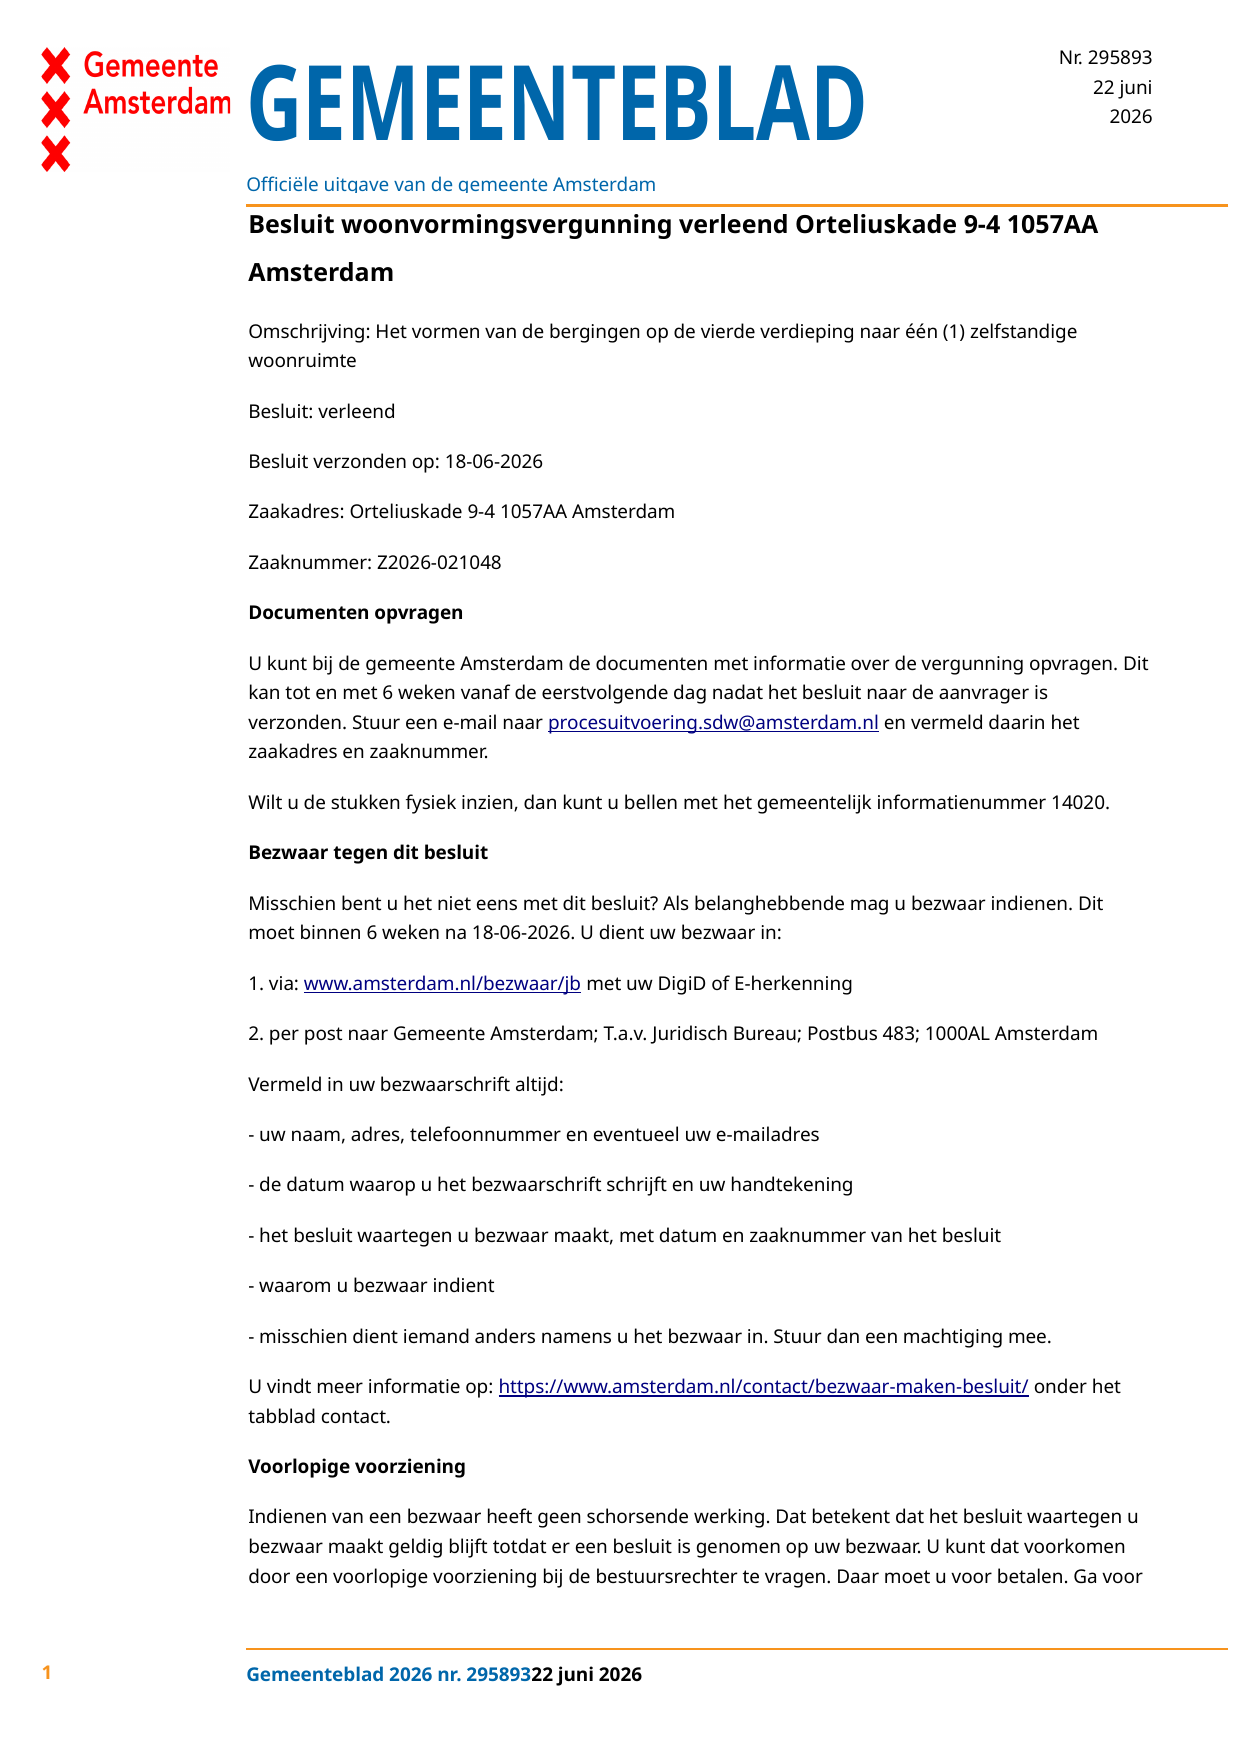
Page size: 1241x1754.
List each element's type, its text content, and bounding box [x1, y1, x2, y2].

text Vermeld in uw bezwaarschrift altijd: [248, 1071, 1152, 1097]
text Bezwaar tegen dit besluit [248, 839, 1152, 865]
text - waarom u bezwaar indient [248, 1272, 1152, 1298]
text Besluit: verleend [248, 398, 1152, 424]
text - misschien dient iemand anders namens u het bezwaar in. Stuur dan een machtiging mee. [248, 1323, 1152, 1349]
text Omschrijving: Het vormen van de bergingen op de vierde verdieping naar één (1) zelfstandige woonruimte [248, 318, 1152, 373]
text U kunt bij de gemeente Amsterdam de documenten met informatie over de vergunning opvragen. Dit kan tot en met 6 weken vanaf de eerstvolgende dag nadat het besluit naar de aanvrager is verzonden. Stuur een e-mail naar procesuitvoering.sdw@amsterdam.nl en vermeld daarin het zaakadres en zaaknummer. [248, 650, 1152, 764]
text Besluit verzonden op: 18-06-2026 [248, 448, 1152, 474]
text - uw naam, adres, telefoonnummer en eventueel uw e-mailadres [248, 1121, 1152, 1147]
text Misschien bent u het niet eens met dit besluit? Als belanghebbende mag u bezwaar indienen. Dit moet binnen 6 weken na 18-06-2026. U dient uw bezwaar in: [248, 890, 1152, 945]
text Indienen van een bezwaar heeft geen schorsende werking. Dat betekent dat het besluit waartegen u bezwaar maakt geldig blijft totdat er een besluit is genomen op uw bezwaar. U kunt dat voorkomen door een voorlopige voorziening bij de bestuursrechter te vragen. Daar moet u voor betalen. Ga voor [248, 1504, 1152, 1589]
text Zaaknummer: Z2026-021048 [248, 549, 1152, 575]
text Voorlopige voorziening [248, 1453, 1152, 1479]
text 1. via: www.amsterdam.nl/bezwaar/jb met uw DigiD of E-herkenning [248, 970, 1152, 996]
picture [41, 47, 231, 172]
text Documenten opvragen [248, 599, 1152, 625]
text 2. per post naar Gemeente Amsterdam; T.a.v. Juridisch Bureau; Postbus 483; 1000AL Amsterdam [248, 1020, 1152, 1046]
text U vindt meer informatie op: https://www.amsterdam.nl/contact/bezwaar-maken-besluit/ onder het tabblad contact. [248, 1373, 1152, 1429]
text Wilt u de stukken fysiek inzien, dan kunt u bellen met het gemeentelijk informatienummer 14020. [248, 789, 1152, 815]
text - het besluit waartegen u bezwaar maakt, met datum en zaaknummer van het besluit [248, 1222, 1152, 1248]
text Besluit woonvormingsvergunning verleend Orteliuskade 9-4 1057AA Amsterdam [248, 207, 1152, 288]
text Zaakadres: Orteliuskade 9-4 1057AA Amsterdam [248, 499, 1152, 524]
text - de datum waarop u het bezwaarschrift schrijft en uw handtekening [248, 1172, 1152, 1197]
